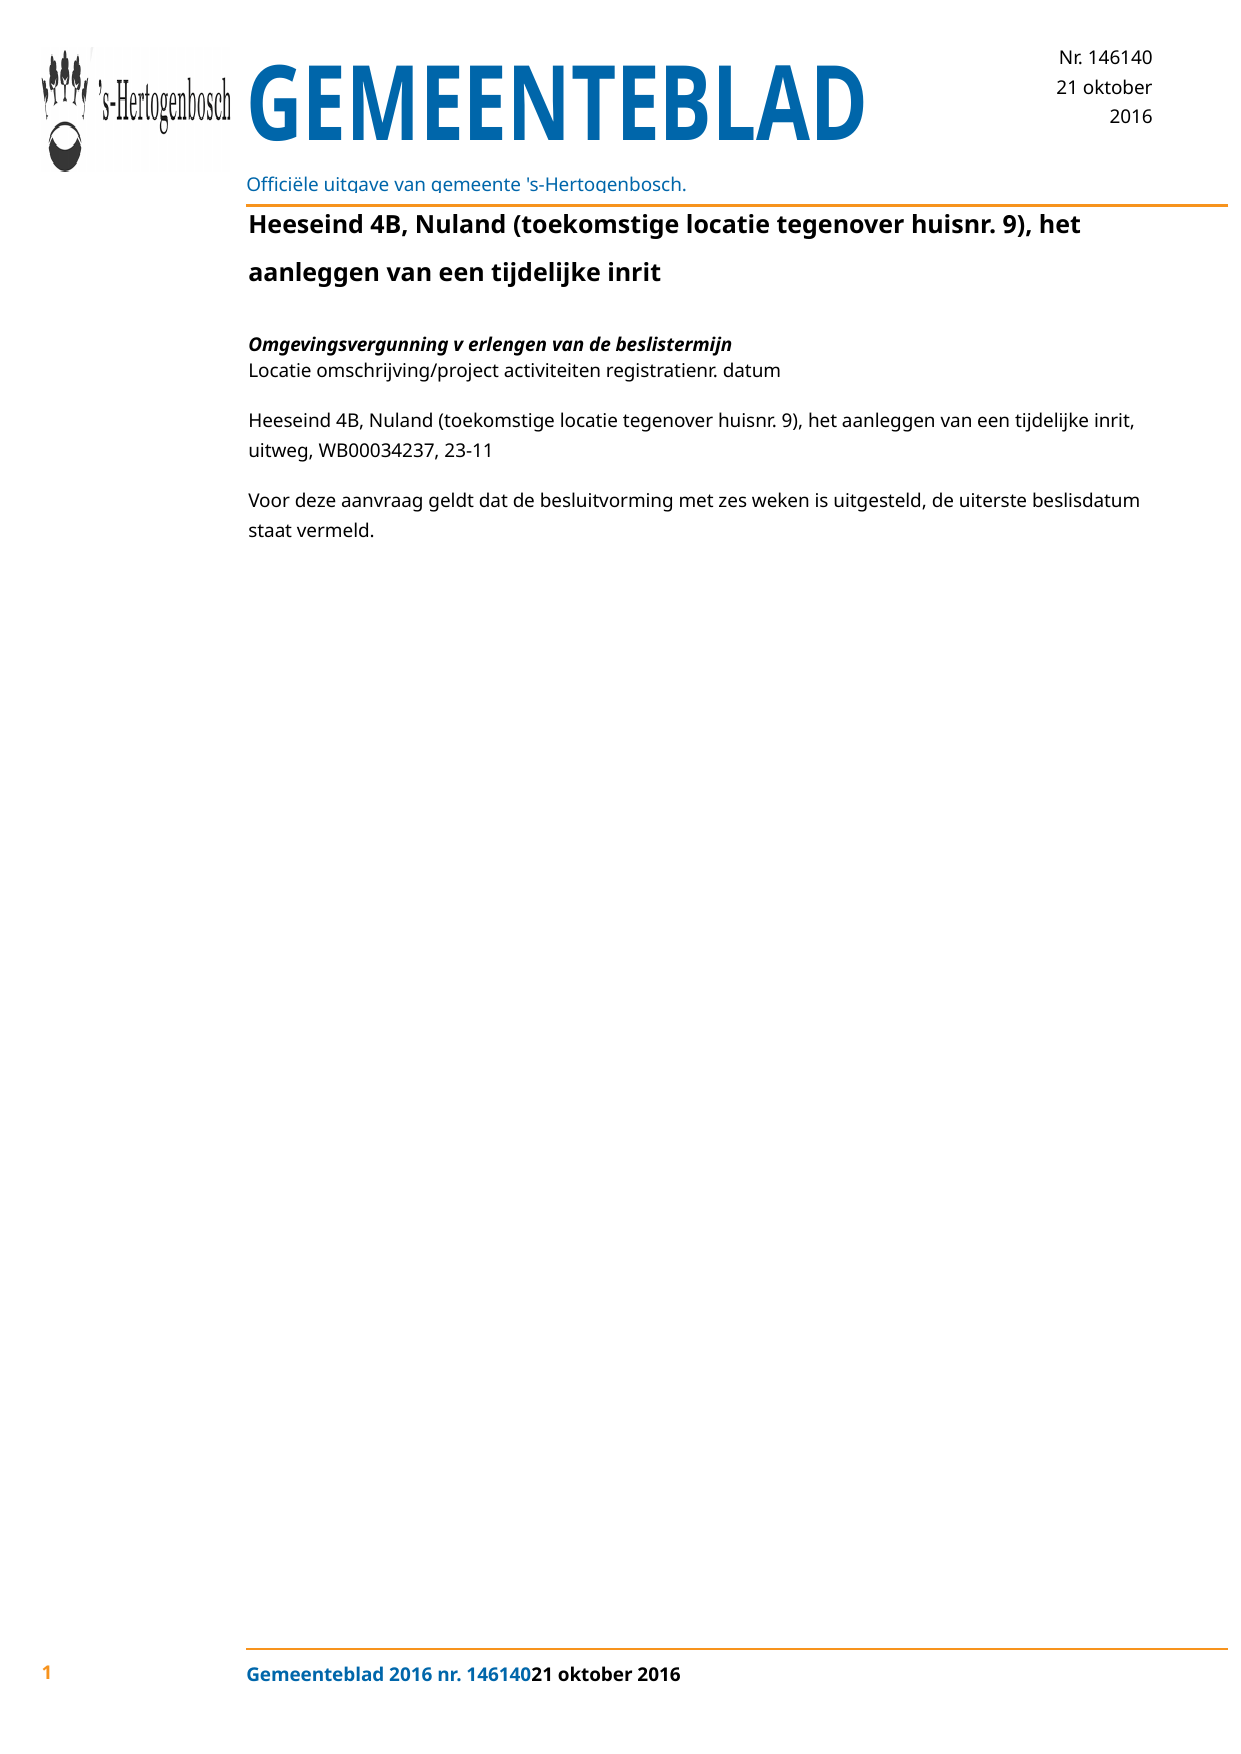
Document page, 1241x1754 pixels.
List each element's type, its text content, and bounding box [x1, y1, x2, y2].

text Heeseind 4B, Nuland (toekomstige locatie tegenover huisnr. 9), het aanleggen van een tijdelijke inrit [248, 207, 1152, 288]
text Omgevingsvergunning v erlengen van de beslistermijn [248, 331, 1152, 357]
picture [41, 47, 231, 172]
text Locatie omschrijving/project activiteiten registratienr. datum [248, 357, 1152, 383]
text Voor deze aanvraag geldt dat de besluitvorming met zes weken is uitgesteld, de uiterste beslisdatum staat vermeld. [248, 488, 1152, 543]
text Heeseind 4B, Nuland (toekomstige locatie tegenover huisnr. 9), het aanleggen van een tijdelijke inrit, uitweg, WB00034237, 23-11 [248, 408, 1152, 463]
